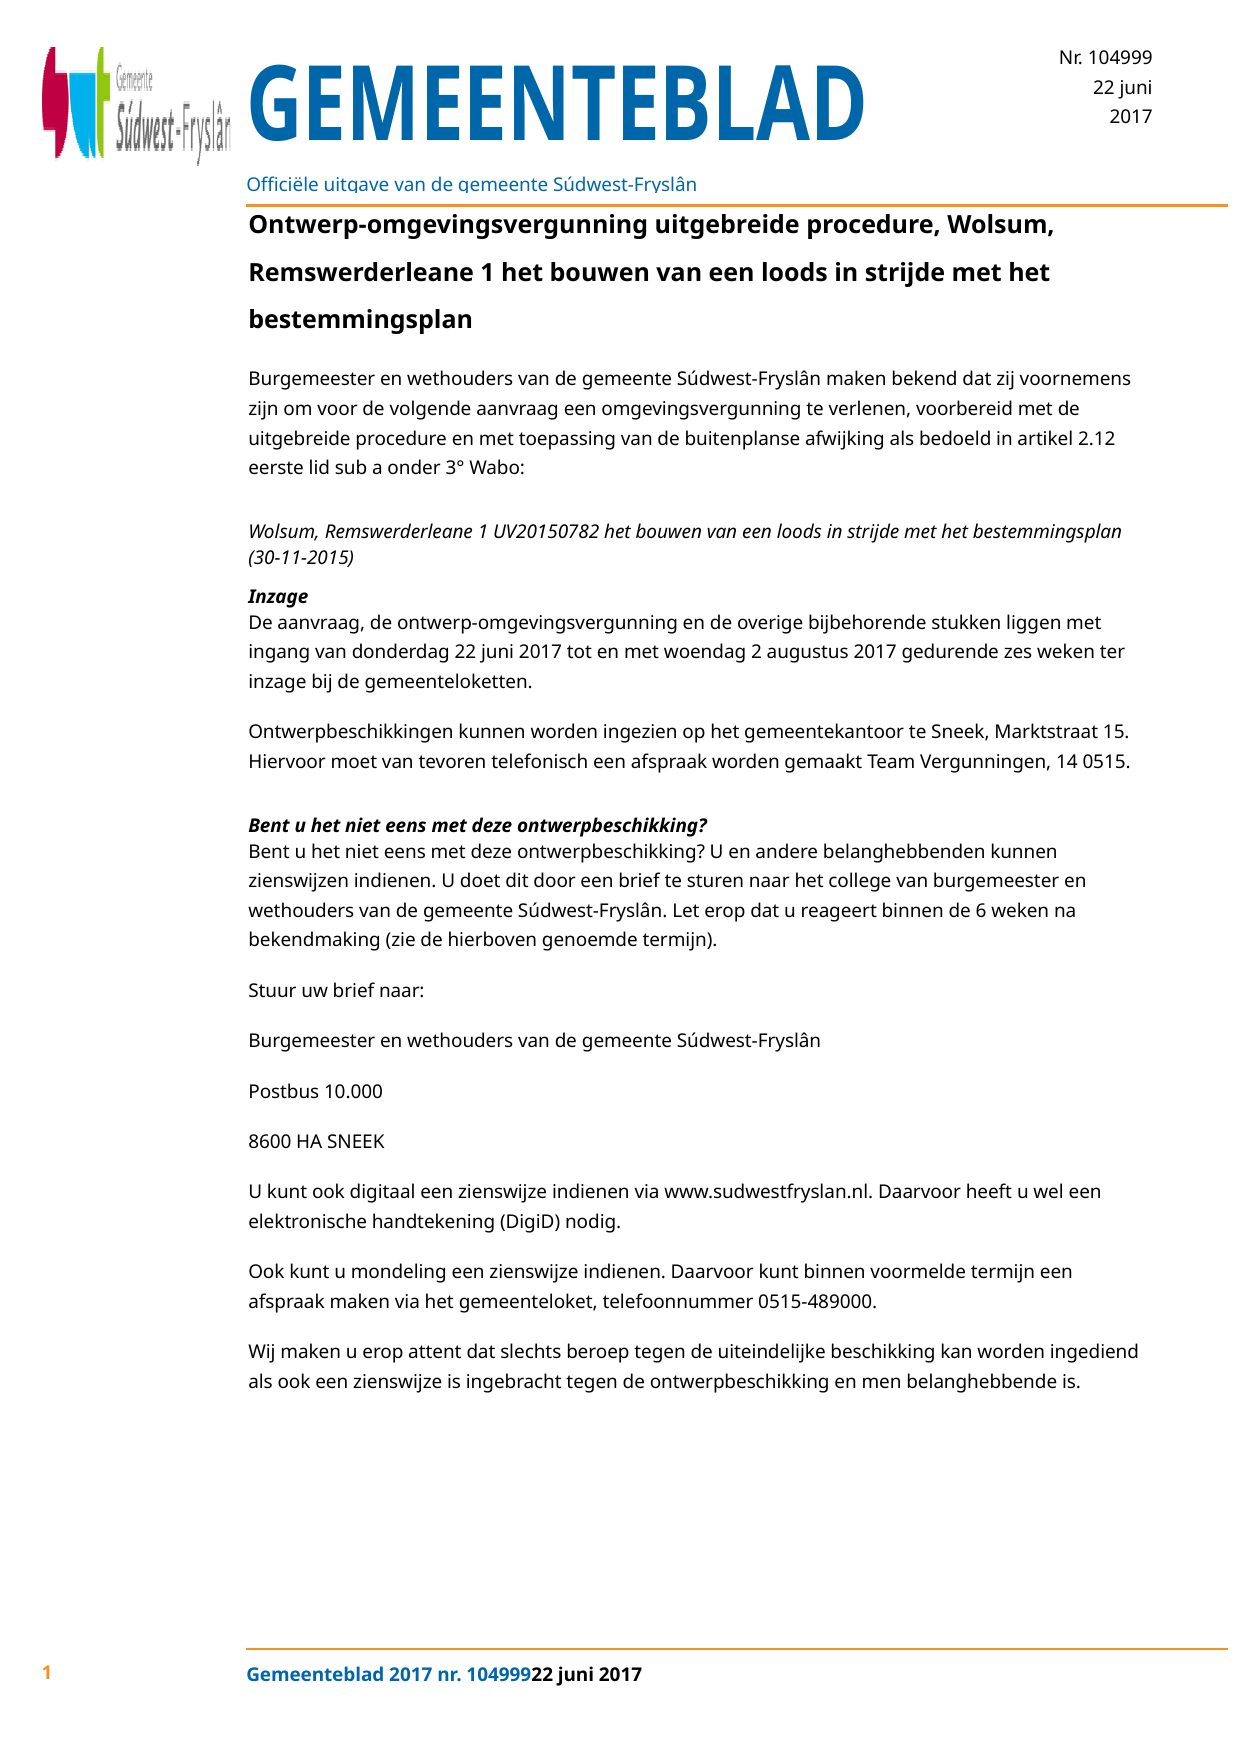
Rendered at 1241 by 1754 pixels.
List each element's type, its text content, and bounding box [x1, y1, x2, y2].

text Inzage [248, 583, 1152, 609]
picture [41, 47, 231, 172]
text Stuur uw brief naar: [248, 977, 1152, 1003]
text U kunt ook digitaal een zienswijze indienen via www.sudwestfryslan.nl. Daarvoor heeft u wel een elektronische handtekening (DigiD) nodig. [248, 1179, 1152, 1234]
text Ontwerpbeschikkingen kunnen worden ingezien op het gemeentekantoor te Sneek, Marktstraat 15. Hiervoor moet van tevoren telefonisch een afspraak worden gemaakt Team Vergunningen, 14 0515. [248, 718, 1152, 774]
text Wij maken u erop attent dat slechts beroep tegen de uiteindelijke beschikking kan worden ingediend als ook een zienswijze is ingebracht tegen de ontwerpbeschikking en men belanghebbende is. [248, 1339, 1152, 1394]
text Bent u het niet eens met deze ontwerpbeschikking? [248, 812, 1152, 838]
text Burgemeester en wethouders van de gemeente Súdwest-Fryslân maken bekend dat zij voornemens zijn om voor de volgende aanvraag een omgevingsvergunning te verlenen, voorbereid met de uitgebreide procedure en met toepassing van de buitenplanse afwijking als bedoeld in artikel 2.12 eerste lid sub a onder 3° Wabo: [248, 366, 1152, 480]
text Wolsum, Remswerderleane 1 UV20150782 het bouwen van een loods in strijde met het bestemmingsplan (30-11-2015) [248, 518, 1152, 570]
text Postbus 10.000 [248, 1078, 1152, 1103]
text Ontwerp-omgevingsvergunning uitgebreide procedure, Wolsum, Remswerderleane 1 het bouwen van een loods in strijde met het bestemmingsplan [248, 207, 1152, 336]
text 8600 HA SNEEK [248, 1128, 1152, 1154]
text Bent u het niet eens met deze ontwerpbeschikking? U en andere belanghebbenden kunnen zienswijzen indienen. U doet dit door een brief te sturen naar het college van burgemeester en wethouders van de gemeente Súdwest-Fryslân. Let erop dat u reageert binnen de 6 weken na bekendmaking (zie de hierboven genoemde termijn). [248, 838, 1152, 952]
text Ook kunt u mondeling een zienswijze indienen. Daarvoor kunt binnen voormelde termijn een afspraak maken via het gemeenteloket, telefoonnummer 0515-489000. [248, 1259, 1152, 1314]
text De aanvraag, de ontwerp-omgevingsvergunning en de overige bijbehorende stukken liggen met ingang van donderdag 22 juni 2017 tot en met woendag 2 augustus 2017 gedurende zes weken ter inzage bij de gemeenteloketten. [248, 609, 1152, 694]
text Burgemeester en wethouders van de gemeente Súdwest-Fryslân [248, 1027, 1152, 1053]
